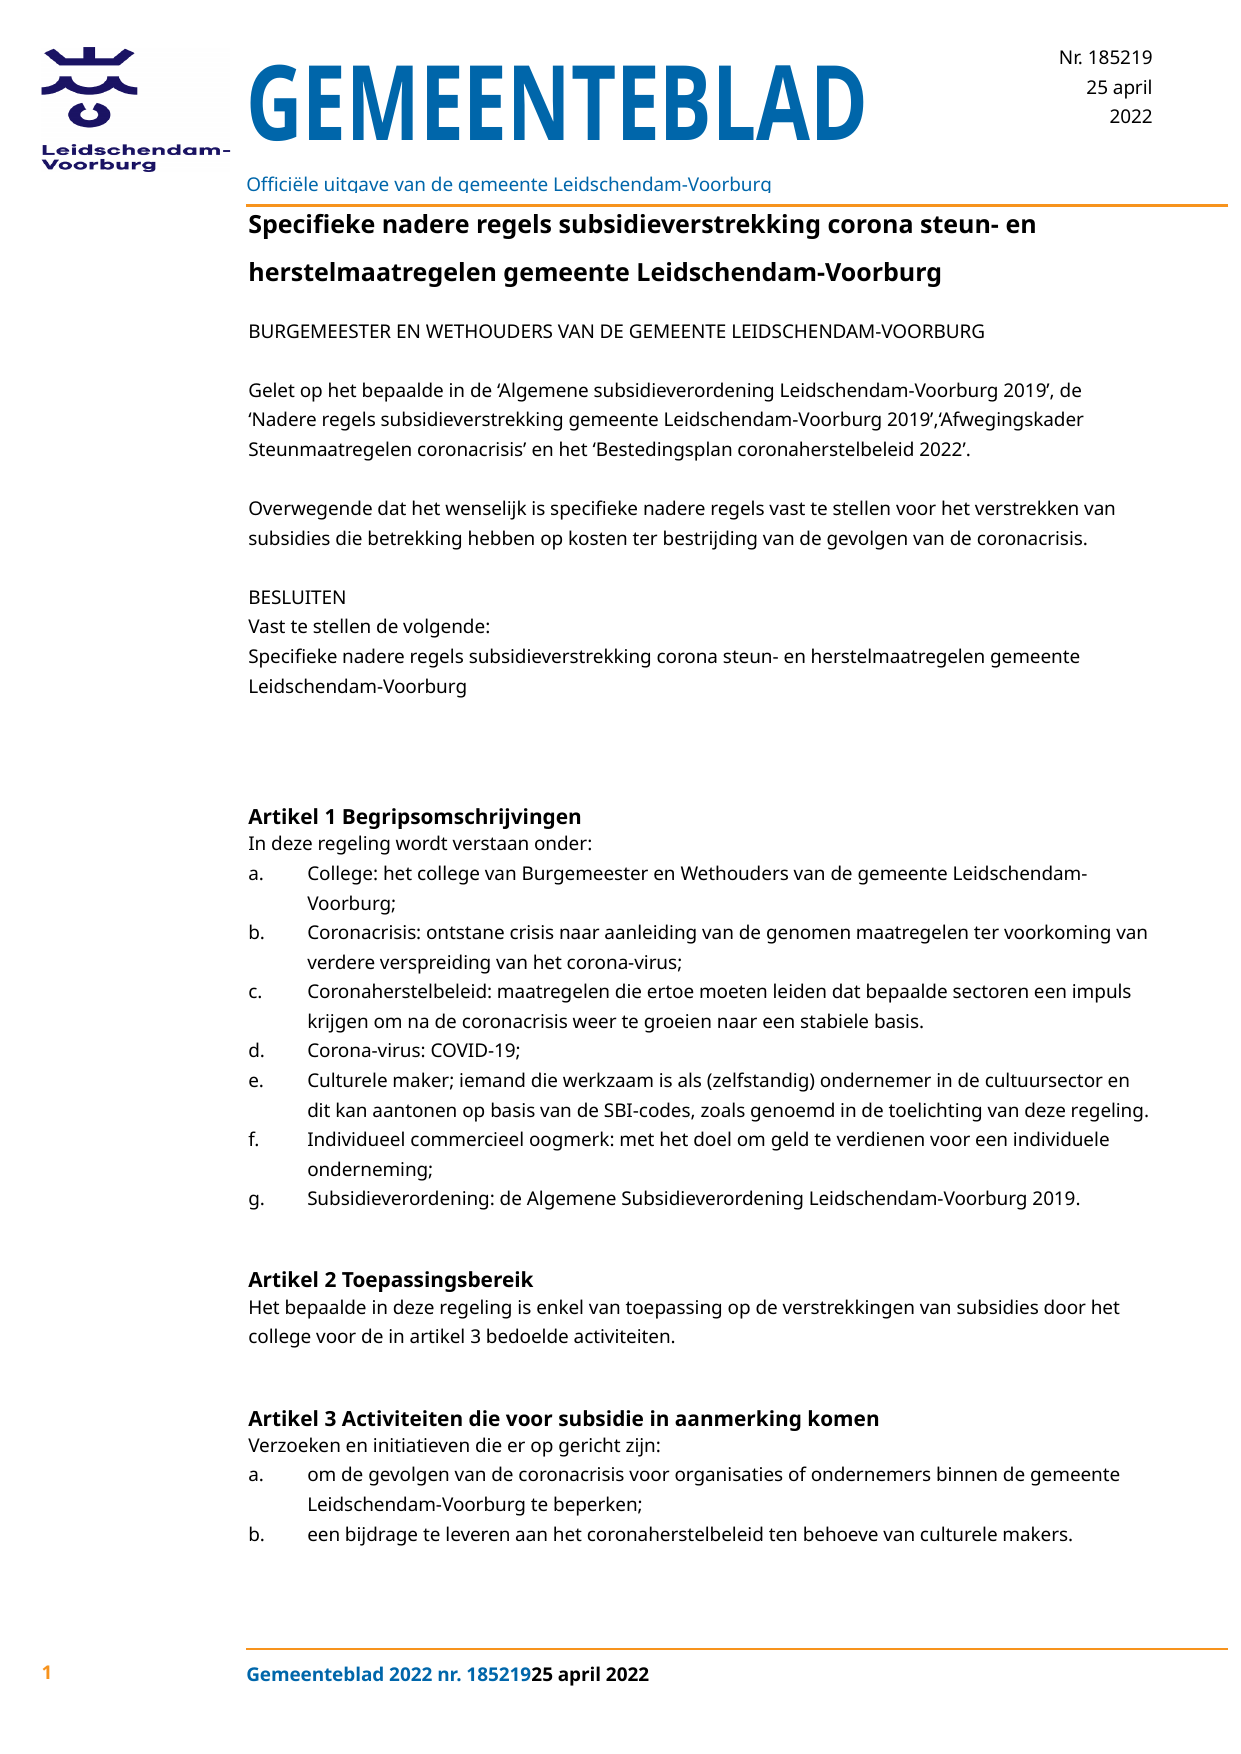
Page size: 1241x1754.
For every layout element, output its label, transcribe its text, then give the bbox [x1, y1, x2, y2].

text Specifieke nadere regels subsidieverstrekking corona steun- en herstelmaatregelen gemeente Leidschendam-Voorburg [248, 643, 1152, 699]
text Gelet op het bepaalde in de ‘Algemene subsidieverordening Leidschendam-Voorburg 2019’, de ‘Nadere regels subsidieverstrekking gemeente Leidschendam-Voorburg 2019’,‘Afwegingskader Steunmaatregelen coronacrisis’ en het ‘Bestedingsplan coronaherstelbeleid 2022’. [248, 377, 1152, 462]
text Het bepaalde in deze regeling is enkel van toepassing op de verstrekkingen van subsidies door het college voor de in artikel 3 bedoelde activiteiten. [248, 1294, 1152, 1349]
text BESLUITEN [248, 584, 1152, 610]
list Coronacrisis: ontstane crisis naar aanleiding van de genomen maatregelen ter voorkoming van verdere verspreiding van het corona-virus; [248, 919, 1152, 975]
text Overwegende dat het wenselijk is specifieke nadere regels vast te stellen voor het verstrekken van subsidies die betrekking hebben op kosten ter bestrijding van de gevolgen van de coronacrisis. [248, 495, 1152, 551]
text Artikel 1 Begripsomschrijvingen [248, 802, 1152, 831]
list Coronaherstelbeleid: maatregelen die ertoe moeten leiden dat bepaalde sectoren een impuls krijgen om na de coronacrisis weer te groeien naar een stabiele basis. [248, 978, 1152, 1034]
list Culturele maker; iemand die werkzaam is als (zelfstandig) ondernemer in de cultuursector en dit kan aantonen op basis van de SBI-codes, zoals genoemd in de toelichting van deze regeling. [248, 1067, 1152, 1123]
text Verzoeken en initiatieven die er op gericht zijn: [248, 1432, 1152, 1458]
text BURGEMEESTER EN WETHOUDERS VAN DE GEMEENTE LEIDSCHENDAM-VOORBURG [248, 318, 1152, 344]
list Corona-virus: COVID-19; [248, 1038, 1152, 1063]
list College: het college van Burgemeester en Wethouders van de gemeente Leidschendam-Voorburg; [248, 860, 1152, 916]
text Artikel 2 Toepassingsbereik [248, 1266, 1152, 1294]
text Vast te stellen de volgende: [248, 614, 1152, 639]
text Specifieke nadere regels subsidieverstrekking corona steun- en herstelmaatregelen gemeente Leidschendam-Voorburg [248, 207, 1152, 288]
list een bijdrage te leveren aan het coronaherstelbeleid ten behoeve van culturele makers. [248, 1521, 1152, 1547]
picture [41, 47, 231, 172]
list om de gevolgen van de coronacrisis voor organisaties of ondernemers binnen de gemeente Leidschendam-Voorburg te beperken; [248, 1462, 1152, 1517]
text Artikel 3 Activiteiten die voor subsidie in aanmerking komen [248, 1404, 1152, 1432]
list Subsidieverordening: de Algemene Subsidieverordening Leidschendam-Voorburg 2019. [248, 1186, 1152, 1211]
text In deze regeling wordt verstaan onder: [248, 831, 1152, 856]
list Individueel commercieel oogmerk: met het doel om geld te verdienen voor een individuele onderneming; [248, 1126, 1152, 1182]
